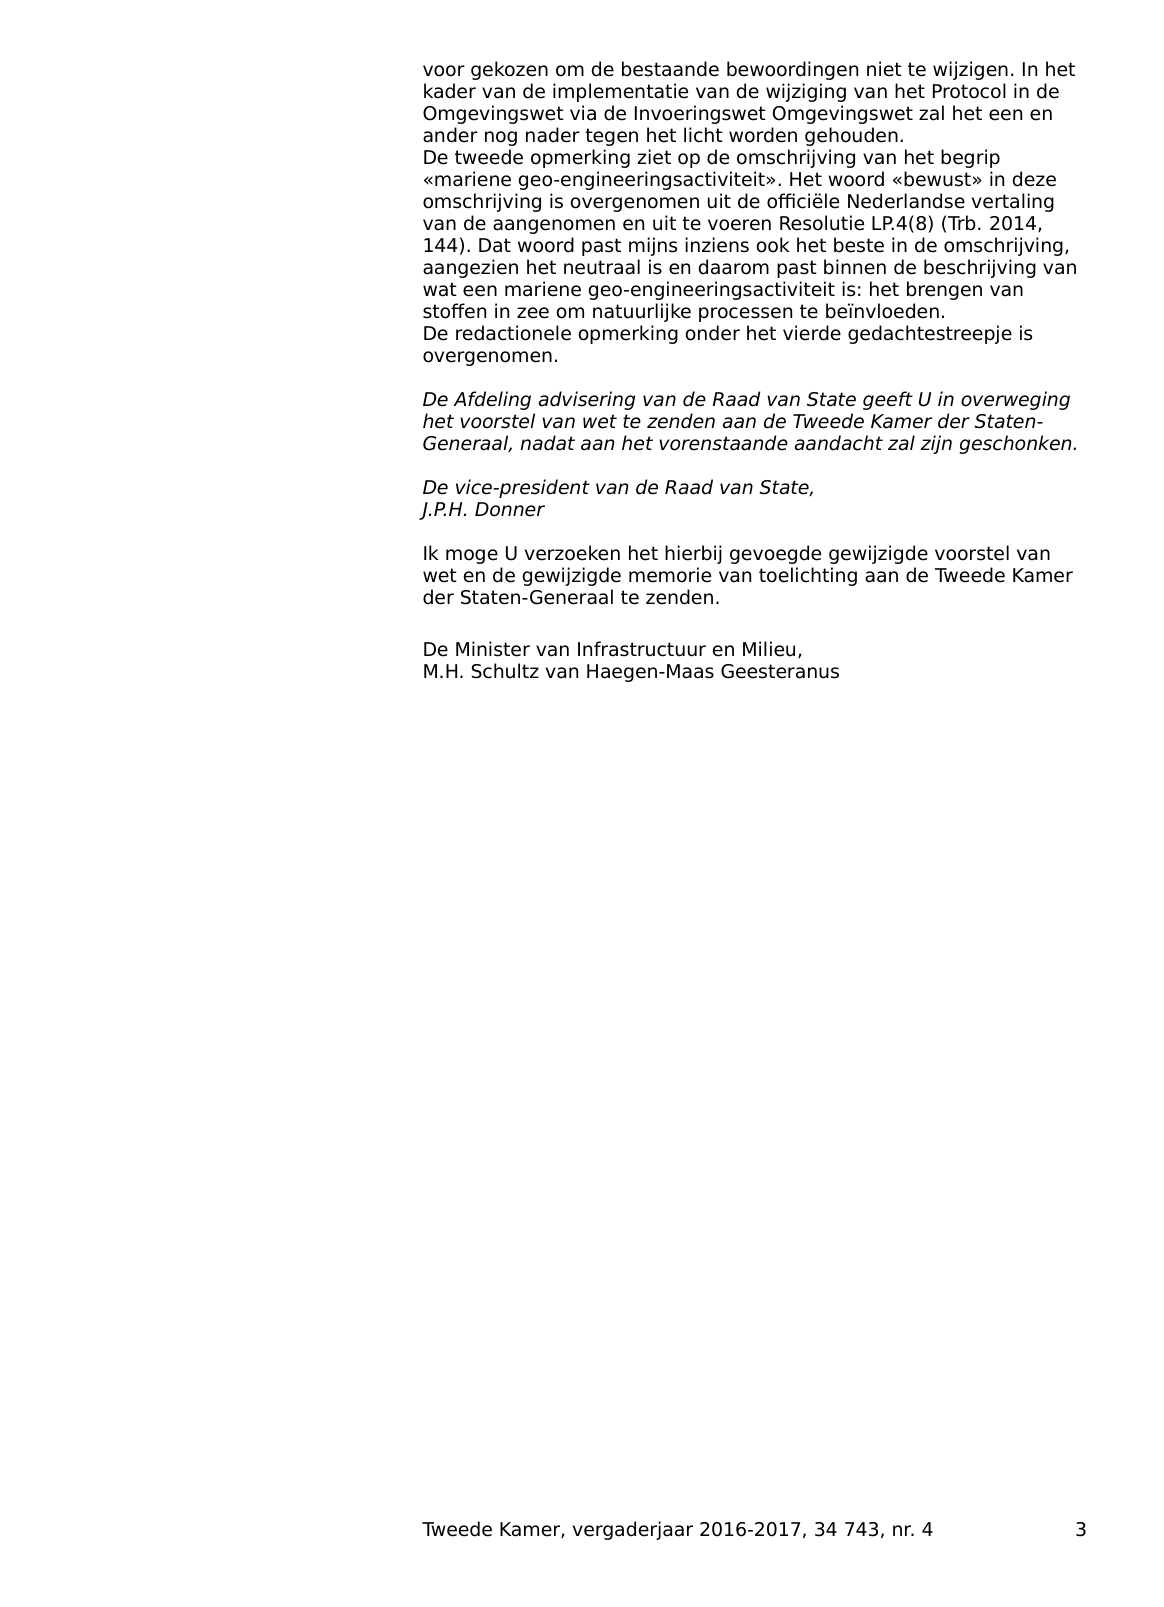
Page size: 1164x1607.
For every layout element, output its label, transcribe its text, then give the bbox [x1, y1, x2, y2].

text De vice-president van de Raad van State, [422, 477, 1087, 499]
text Ik moge U verzoeken het hierbij gevoegde gewijzigde voorstel van wet en de gewijzigde memorie van toelichting aan de Tweede Kamer der Staten-Generaal te zenden. [422, 543, 1087, 609]
text J.P.H. Donner [422, 499, 1087, 521]
text De redactionele opmerking onder het vierde gedachtestreepje is overgenomen. [422, 323, 1087, 367]
text De Afdeling advisering van de Raad van State geeft U in overweging het voorstel van wet te zenden aan de Tweede Kamer der Staten-Generaal, nadat aan het vorenstaande aandacht zal zijn geschonken. [422, 389, 1087, 455]
text voor gekozen om de bestaande bewoordingen niet te wijzigen. In het kader van de implementatie van de wijziging van het Protocol in de Omgevingswet via de Invoeringswet Omgevingswet zal het een en ander nog nader tegen het licht worden gehouden. [422, 59, 1087, 147]
text De Minister van Infrastructuur en Milieu, M.H. Schultz van Haegen-Maas Geesteranus [422, 639, 1087, 683]
text De tweede opmerking ziet op de omschrijving van het begrip «mariene geo-engineeringsactiviteit». Het woord «bewust» in deze omschrijving is overgenomen uit de officiële Nederlandse vertaling van de aangenomen en uit te voeren Resolutie LP.4(8) (Trb. 2014, 144). Dat woord past mijns inziens ook het beste in de omschrijving, aangezien het neutraal is en daarom past binnen de beschrijving van wat een mariene geo-engineeringsactiviteit is: het brengen van stoffen in zee om natuurlijke processen te beïnvloeden. [422, 147, 1087, 323]
